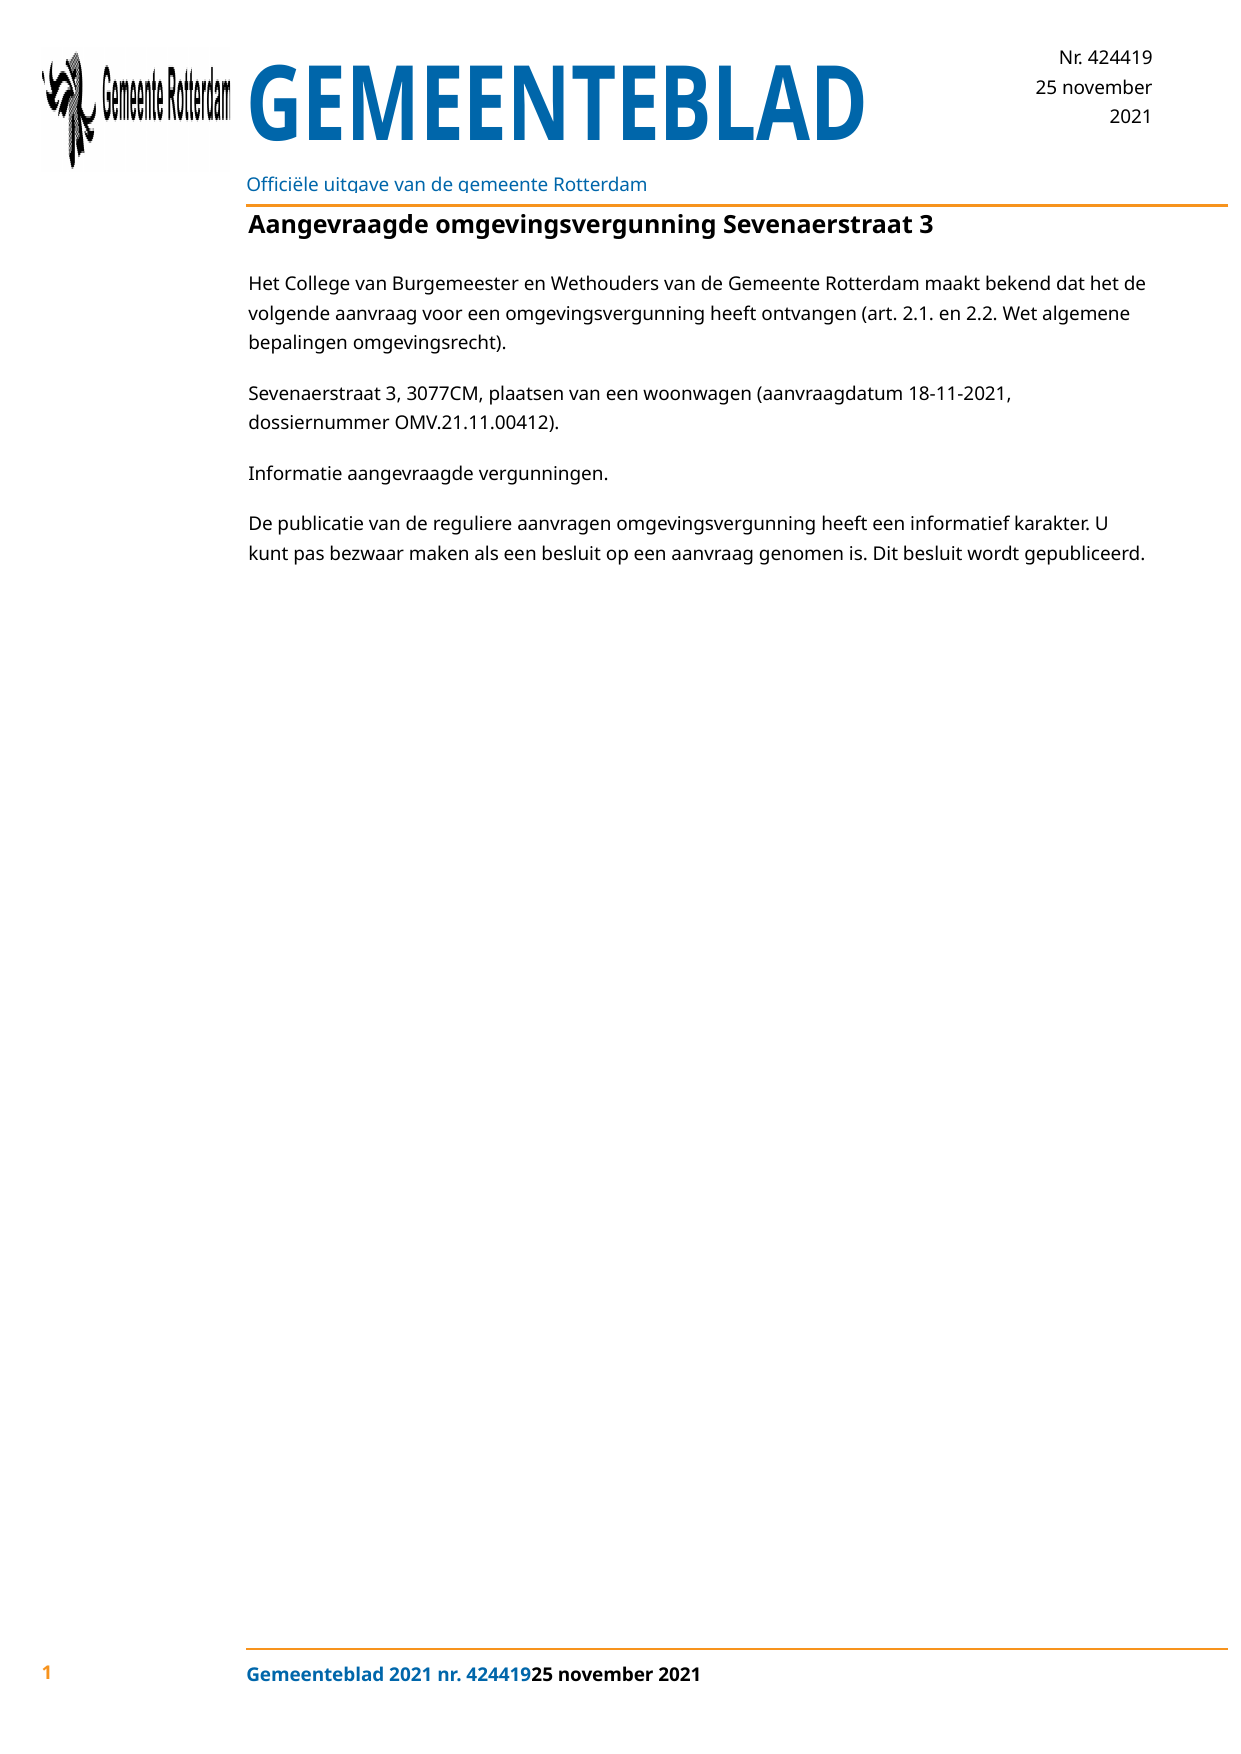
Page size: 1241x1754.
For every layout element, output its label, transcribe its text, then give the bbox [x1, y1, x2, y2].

text De publicatie van de reguliere aanvragen omgevingsvergunning heeft een informatief karakter. U kunt pas bezwaar maken als een besluit op een aanvraag genomen is. Dit besluit wordt gepubliceerd. [248, 510, 1152, 566]
text Aangevraagde omgevingsvergunning Sevenaerstraat 3 [248, 207, 1152, 241]
text Informatie aangevraagde vergunningen. [248, 460, 1152, 486]
text Het College van Burgemeester en Wethouders van de Gemeente Rotterdam maakt bekend dat het de volgende aanvraag voor een omgevingsvergunning heeft ontvangen (art. 2.1. en 2.2. Wet algemene bepalingen omgevingsrecht). [248, 270, 1152, 355]
picture [41, 47, 231, 172]
text Sevenaerstraat 3, 3077CM, plaatsen van een woonwagen (aanvraagdatum 18-11-2021, dossiernummer OMV.21.11.00412). [248, 380, 1152, 435]
